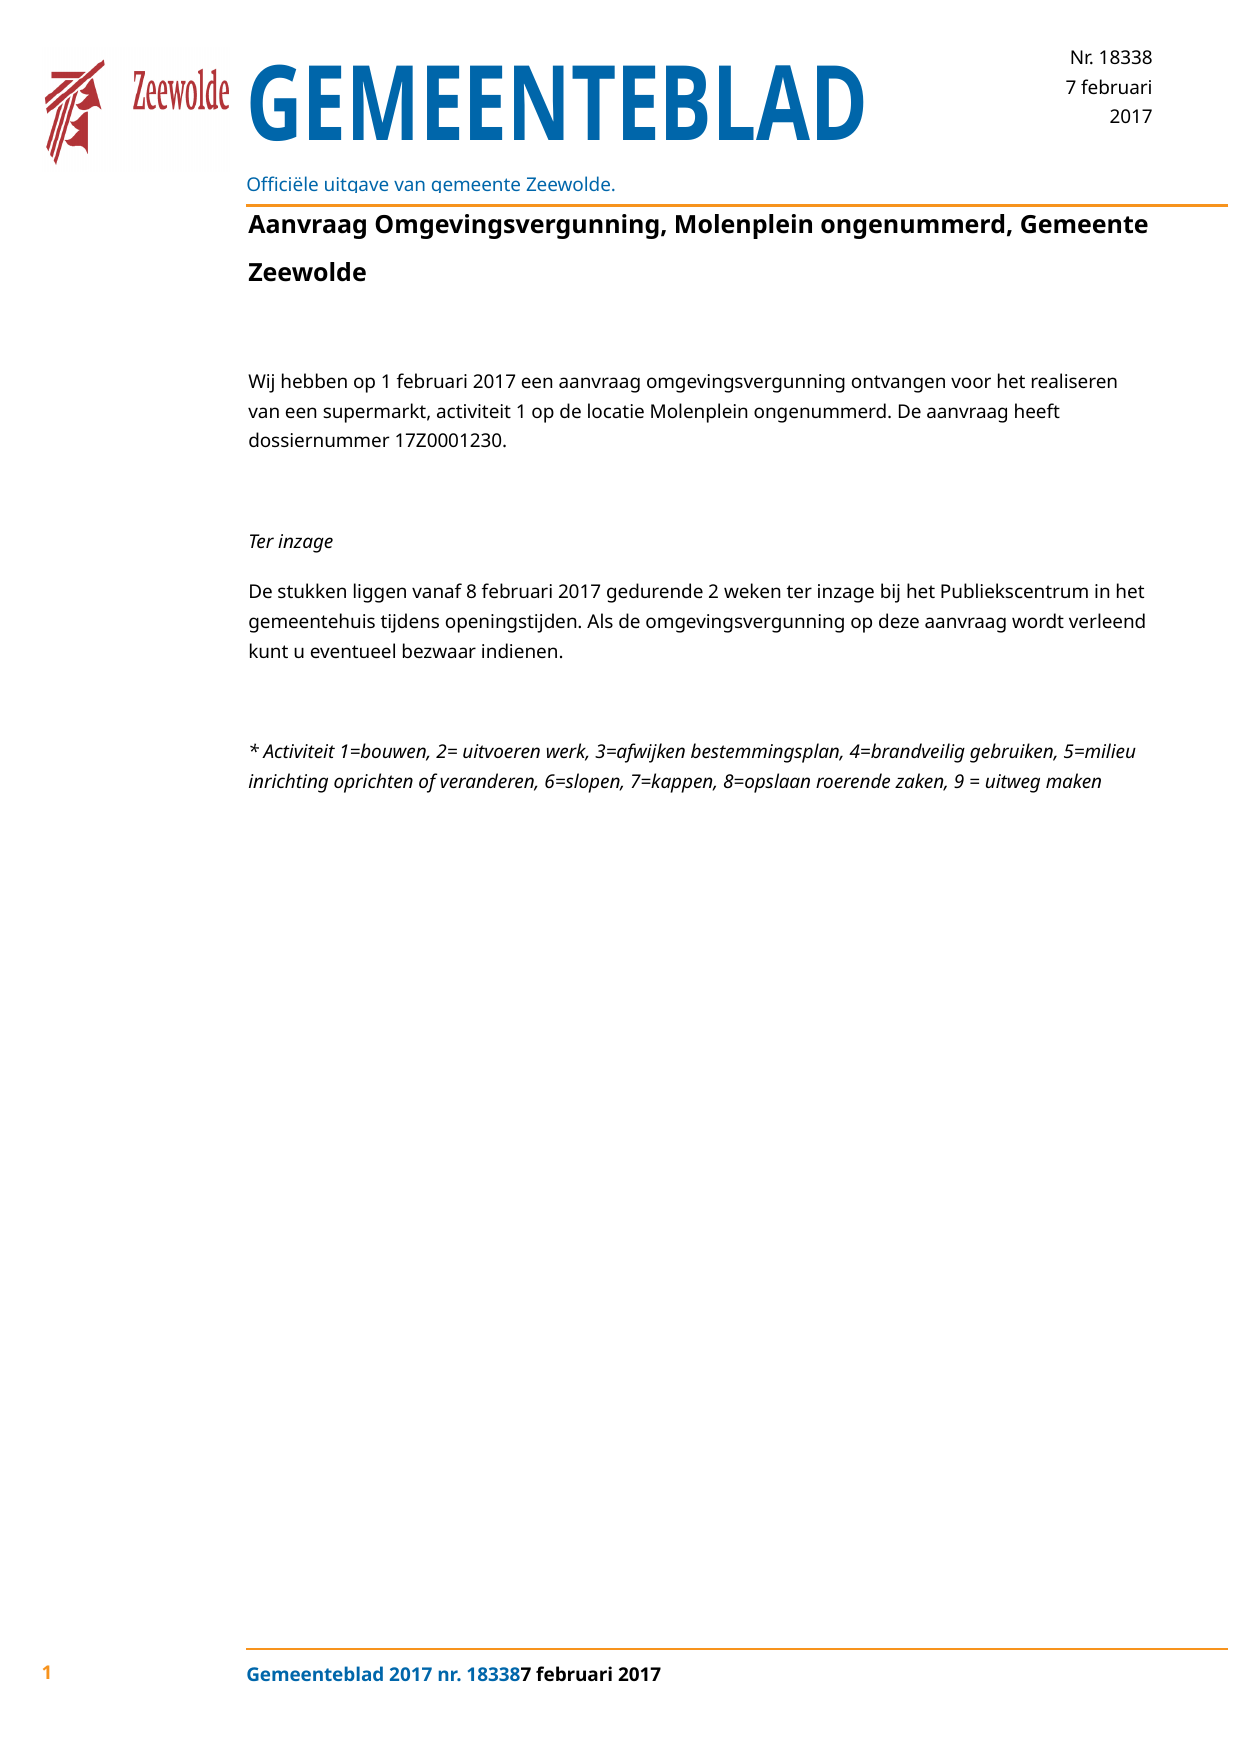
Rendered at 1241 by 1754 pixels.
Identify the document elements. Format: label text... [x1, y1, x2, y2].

text Ter inzage [248, 528, 1152, 554]
picture [41, 47, 231, 172]
text De stukken liggen vanaf 8 februari 2017 gedurende 2 weken ter inzage bij het Publiekscentrum in het gemeentehuis tijdens openingstijden. Als de omgevingsvergunning op deze aanvraag wordt verleend kunt u eventueel bezwaar indienen. [248, 579, 1152, 664]
text * Activiteit 1=bouwen, 2= uitvoeren werk, 3=afwijken bestemmingsplan, 4=brandveilig gebruiken, 5=milieu inrichting oprichten of veranderen, 6=slopen, 7=kappen, 8=opslaan roerende zaken, 9 = uitweg maken [248, 739, 1152, 794]
text Aanvraag Omgevingsvergunning, Molenplein ongenummerd, Gemeente Zeewolde [248, 207, 1152, 288]
text Wij hebben op 1 februari 2017 een aanvraag omgevingsvergunning ontvangen voor het realiseren van een supermarkt, activiteit 1 op de locatie Molenplein ongenummerd. De aanvraag heeft dossiernummer 17Z0001230. [248, 368, 1152, 453]
